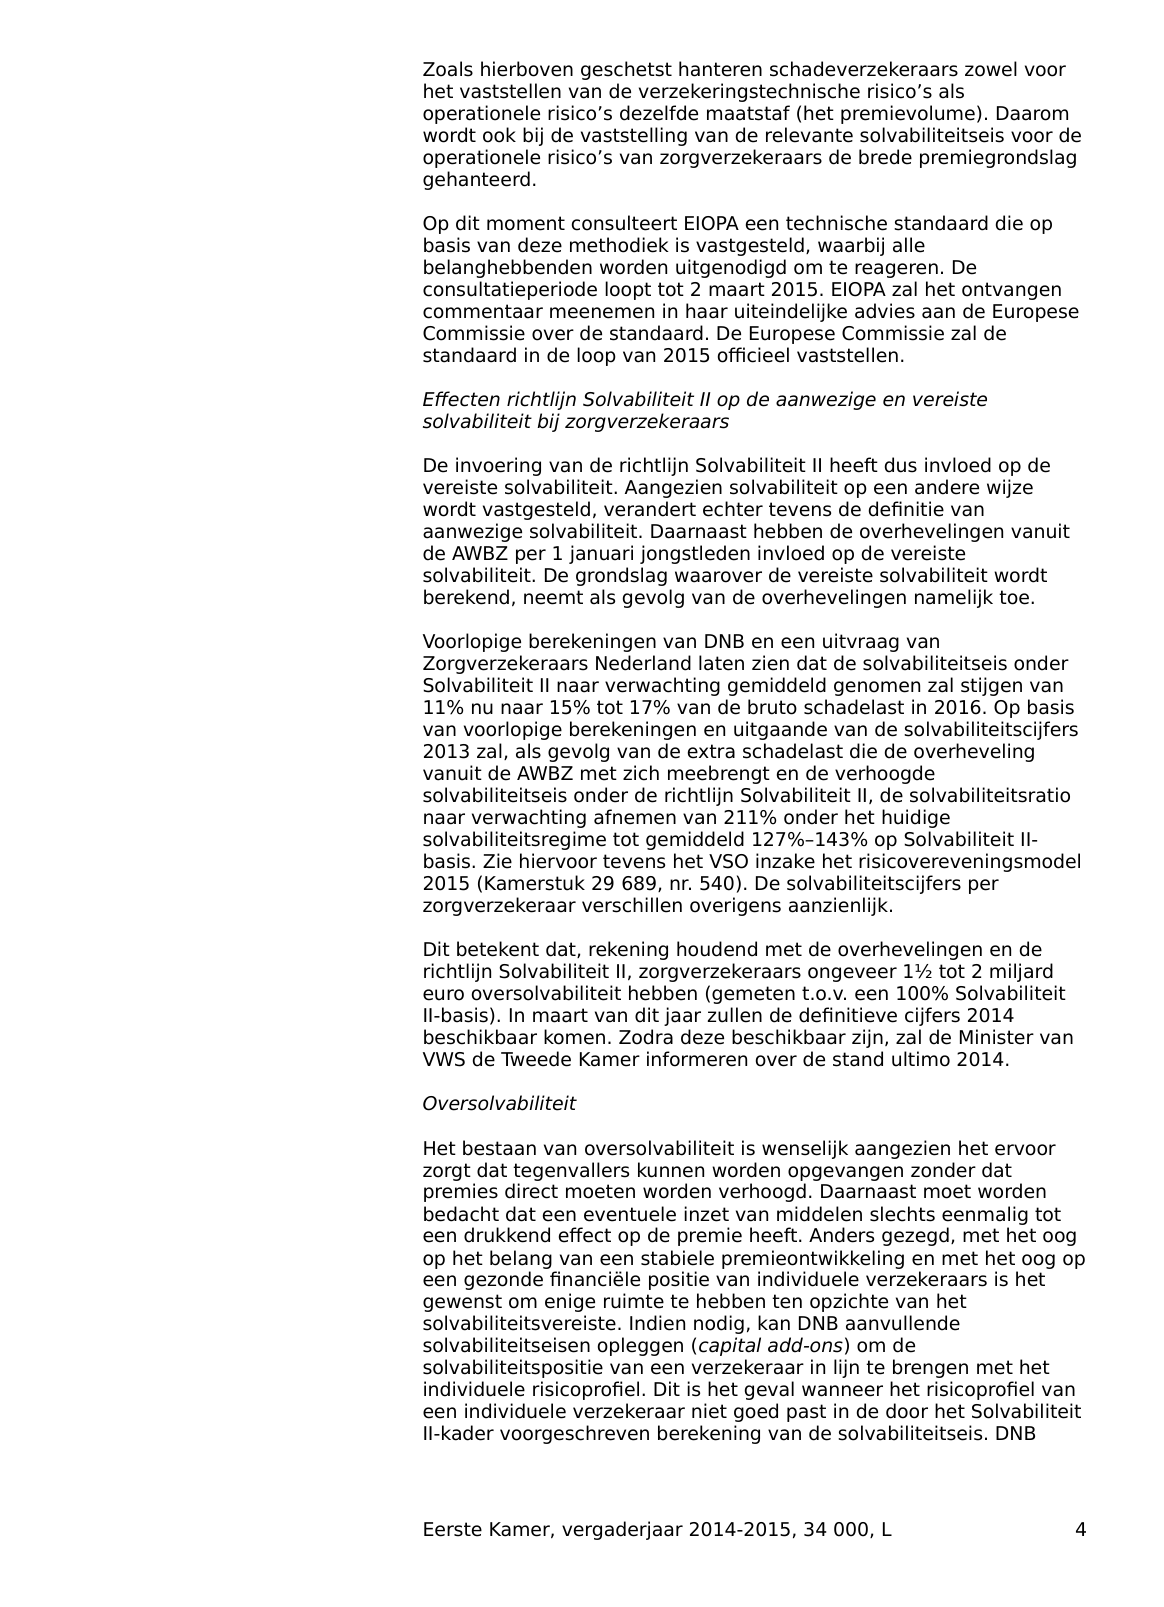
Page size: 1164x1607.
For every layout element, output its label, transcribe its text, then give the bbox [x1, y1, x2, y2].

subtitle Oversolvabiliteit [422, 1093, 1087, 1115]
subtitle Effecten richtlijn Solvabiliteit II op de aanwezige en vereiste solvabiliteit bij zorgverzekeraars [422, 389, 1087, 433]
text Dit betekent dat, rekening houdend met de overhevelingen en de richtlijn Solvabiliteit II, zorgverzekeraars ongeveer 1½ tot 2 miljard euro oversolvabiliteit hebben (gemeten t.o.v. een 100% Solvabiliteit II-basis). In maart van dit jaar zullen de definitieve cijfers 2014 beschikbaar komen. Zodra deze beschikbaar zijn, zal de Minister van VWS de Tweede Kamer informeren over de stand ultimo 2014. [422, 939, 1087, 1071]
text Zoals hierboven geschetst hanteren schadeverzekeraars zowel voor het vaststellen van de verzekeringstechnische risico’s als operationele risico’s dezelfde maatstaf (het premievolume). Daarom wordt ook bij de vaststelling van de relevante solvabiliteitseis voor de operationele risico’s van zorgverzekeraars de brede premiegrondslag gehanteerd. [422, 59, 1087, 191]
text De invoering van de richtlijn Solvabiliteit II heeft dus invloed op de vereiste solvabiliteit. Aangezien solvabiliteit op een andere wijze wordt vastgesteld, verandert echter tevens de definitie van aanwezige solvabiliteit. Daarnaast hebben de overhevelingen vanuit de AWBZ per 1 januari jongstleden invloed op de vereiste solvabiliteit. De grondslag waarover de vereiste solvabiliteit wordt berekend, neemt als gevolg van de overhevelingen namelijk toe. [422, 455, 1087, 609]
text Het bestaan van oversolvabiliteit is wenselijk aangezien het ervoor zorgt dat tegenvallers kunnen worden opgevangen zonder dat premies direct moeten worden verhoogd. Daarnaast moet worden bedacht dat een eventuele inzet van middelen slechts eenmalig tot een drukkend effect op de premie heeft. Anders gezegd, met het oog op het belang van een stabiele premieontwikkeling en met het oog op een gezonde financiële positie van individuele verzekeraars is het gewenst om enige ruimte te hebben ten opzichte van het solvabiliteitsvereiste. Indien nodig, kan DNB aanvullende solvabiliteitseisen opleggen (capital add-ons) om de solvabiliteitspositie van een verzekeraar in lijn te brengen met het individuele risicoprofiel. Dit is het geval wanneer het risicoprofiel van een individuele verzekeraar niet goed past in de door het Solvabiliteit II-kader voorgeschreven berekening van de solvabiliteitseis. DNB [422, 1137, 1087, 1445]
text Op dit moment consulteert EIOPA een technische standaard die op basis van deze methodiek is vastgesteld, waarbij alle belanghebbenden worden uitgenodigd om te reageren. De consultatieperiode loopt tot 2 maart 2015. EIOPA zal het ontvangen commentaar meenemen in haar uiteindelijke advies aan de Europese Commissie over de standaard. De Europese Commissie zal de standaard in de loop van 2015 officieel vaststellen. [422, 213, 1087, 367]
text Voorlopige berekeningen van DNB en een uitvraag van Zorgverzekeraars Nederland laten zien dat de solvabiliteitseis onder Solvabiliteit II naar verwachting gemiddeld genomen zal stijgen van 11% nu naar 15% tot 17% van de bruto schadelast in 2016. Op basis van voorlopige berekeningen en uitgaande van de solvabiliteitscijfers 2013 zal, als gevolg van de extra schadelast die de overheveling vanuit de AWBZ met zich meebrengt en de verhoogde solvabiliteitseis onder de richtlijn Solvabiliteit II, de solvabiliteitsratio naar verwachting afnemen van 211% onder het huidige solvabiliteitsregime tot gemiddeld 127%–143% op Solvabiliteit II-basis. Zie hiervoor tevens het VSO inzake het risicovereveningsmodel 2015 (Kamerstuk 29 689, nr. 540). De solvabiliteitscijfers per zorgverzekeraar verschillen overigens aanzienlijk. [422, 631, 1087, 917]
